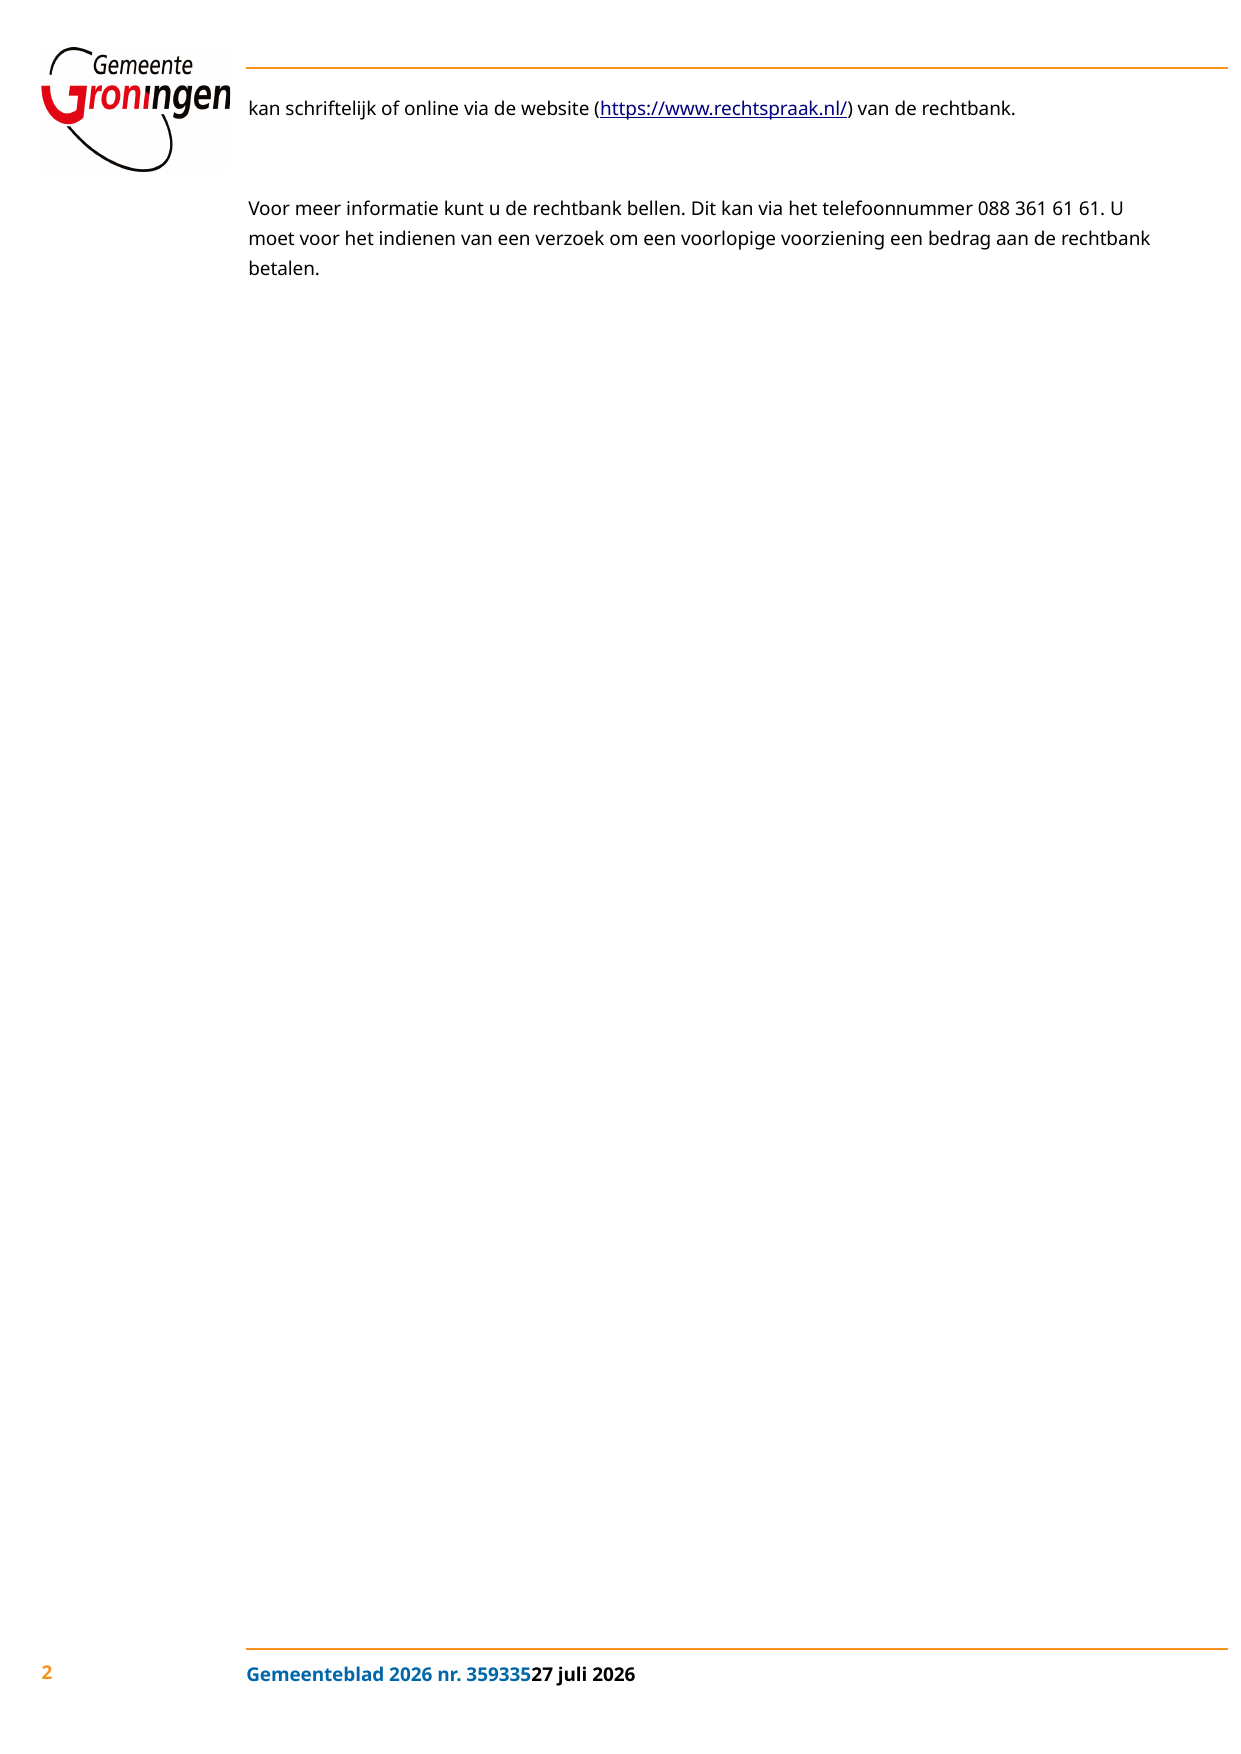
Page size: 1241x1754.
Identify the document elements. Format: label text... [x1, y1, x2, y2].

text Voor meer informatie kunt u de rechtbank bellen. Dit kan via het telefoonnummer 088 361 61 61. U moet voor het indienen van een verzoek om een voorlopige voorziening een bedrag aan de rechtbank betalen. [248, 196, 1152, 281]
text kan schriftelijk of online via de website (https://www.rechtspraak.nl/) van de rechtbank. [248, 95, 1152, 121]
picture [41, 47, 231, 172]
